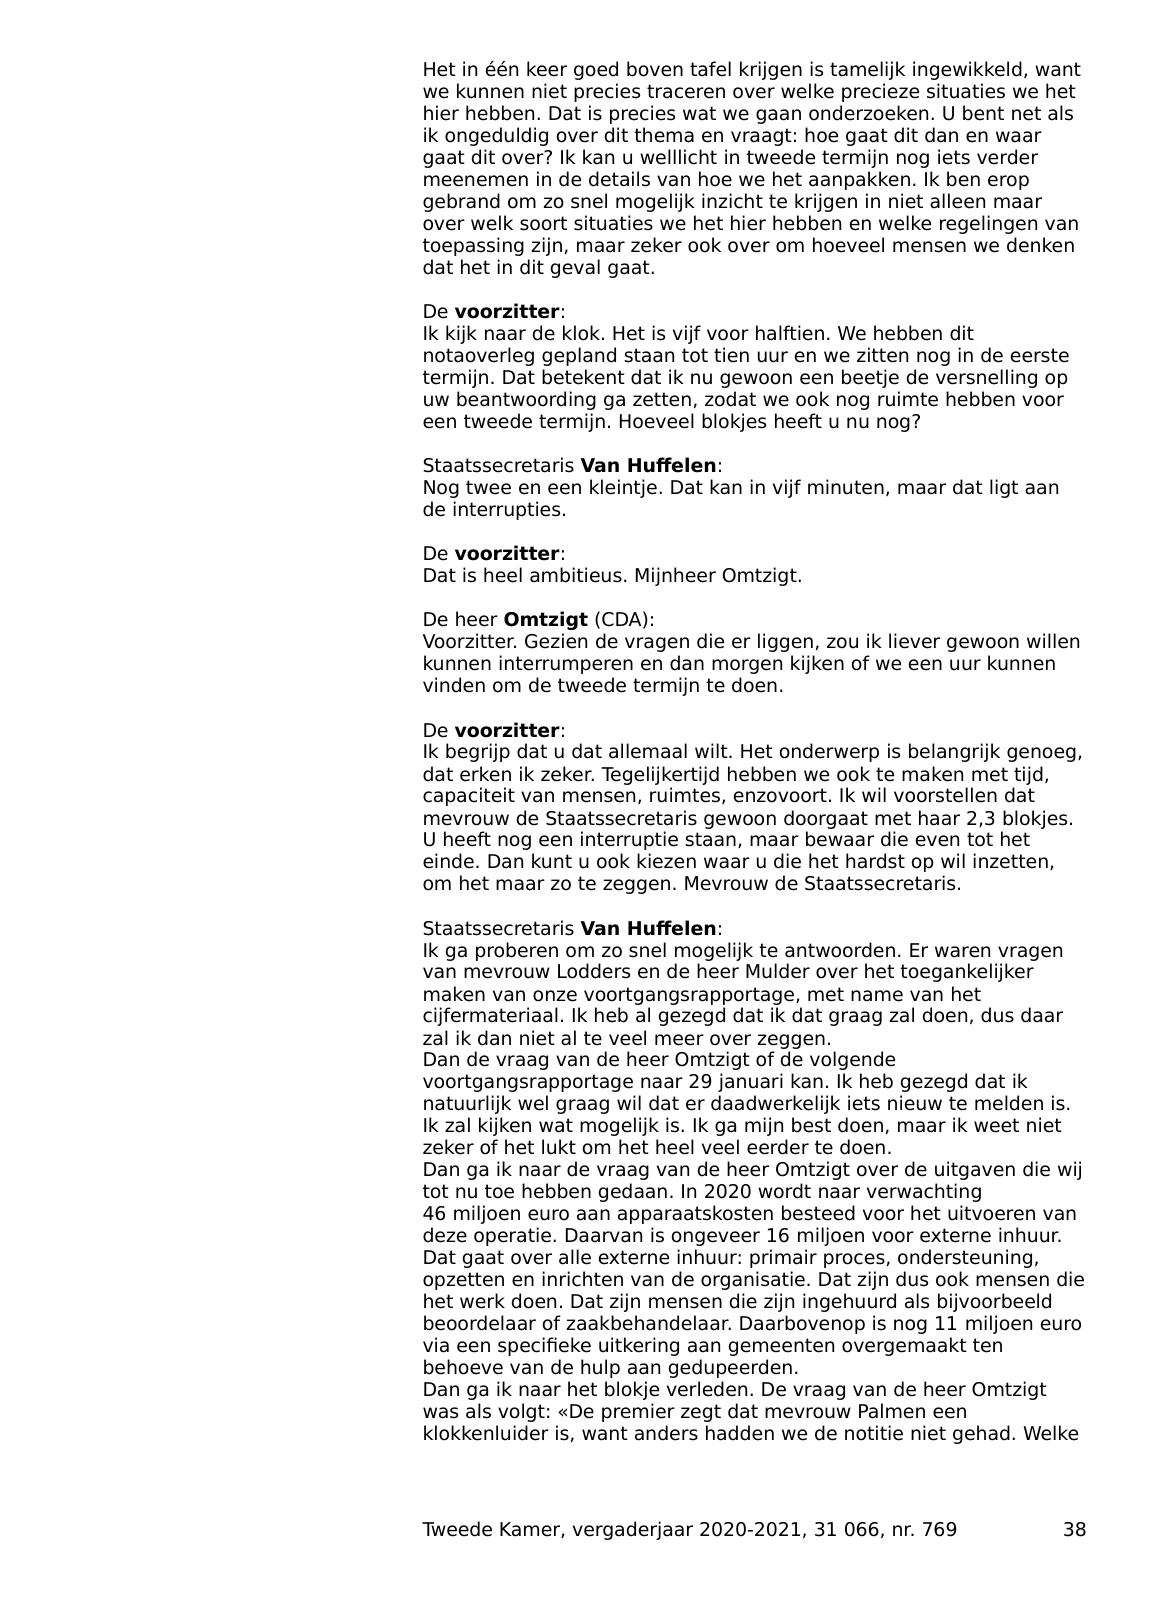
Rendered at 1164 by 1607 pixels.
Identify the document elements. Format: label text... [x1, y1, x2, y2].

text Staatssecretaris Van Huffelen: [422, 917, 1087, 939]
text Staatssecretaris Van Huffelen: [422, 455, 1087, 477]
text Voorzitter. Gezien de vragen die er liggen, zou ik liever gewoon willen kunnen interrumperen en dan morgen kijken of we een uur kunnen vinden om de tweede termijn te doen. [422, 631, 1087, 697]
text De voorzitter: [422, 301, 1087, 323]
text De heer Omtzigt (CDA): [422, 609, 1087, 631]
text Dat is heel ambitieus. Mijnheer Omtzigt. [422, 565, 1087, 587]
text Dan ga ik naar de vraag van de heer Omtzigt over de uitgaven die wij tot nu toe hebben gedaan. In 2020 wordt naar verwachting 46 miljoen euro aan apparaatskosten besteed voor het uitvoeren van deze operatie. Daarvan is ongeveer 16 miljoen voor externe inhuur. Dat gaat over alle externe inhuur: primair proces, ondersteuning, opzetten en inrichten van de organisatie. Dat zijn dus ook mensen die het werk doen. Dat zijn mensen die zijn ingehuurd als bijvoorbeeld beoordelaar of zaakbehandelaar. Daarbovenop is nog 11 miljoen euro via een specifieke uitkering aan gemeenten overgemaakt ten behoeve van de hulp aan gedupeerden. [422, 1159, 1087, 1379]
text Ik kijk naar de klok. Het is vijf voor halftien. We hebben dit notaoverleg gepland staan tot tien uur en we zitten nog in de eerste termijn. Dat betekent dat ik nu gewoon een beetje de versnelling op uw beantwoording ga zetten, zodat we ook nog ruimte hebben voor een tweede termijn. Hoeveel blokjes heeft u nu nog? [422, 323, 1087, 433]
text Ik begrijp dat u dat allemaal wilt. Het onderwerp is belangrijk genoeg, dat erken ik zeker. Tegelijkertijd hebben we ook te maken met tijd, capaciteit van mensen, ruimtes, enzovoort. Ik wil voorstellen dat mevrouw de Staatssecretaris gewoon doorgaat met haar 2,3 blokjes. U heeft nog een interruptie staan, maar bewaar die even tot het einde. Dan kunt u ook kiezen waar u die het hardst op wil inzetten, om het maar zo te zeggen. Mevrouw de Staatssecretaris. [422, 741, 1087, 895]
text Dan de vraag van de heer Omtzigt of de volgende voortgangsrapportage naar 29 januari kan. Ik heb gezegd dat ik natuurlijk wel graag wil dat er daadwerkelijk iets nieuw te melden is. Ik zal kijken wat mogelijk is. Ik ga mijn best doen, maar ik weet niet zeker of het lukt om het heel veel eerder te doen. [422, 1049, 1087, 1159]
text Nog twee en een kleintje. Dat kan in vijf minuten, maar dat ligt aan de interrupties. [422, 477, 1087, 521]
text Ik ga proberen om zo snel mogelijk te antwoorden. Er waren vragen van mevrouw Lodders en de heer Mulder over het toegankelijker maken van onze voortgangsrapportage, met name van het cijfermateriaal. Ik heb al gezegd dat ik dat graag zal doen, dus daar zal ik dan niet al te veel meer over zeggen. [422, 939, 1087, 1049]
text Het in één keer goed boven tafel krijgen is tamelijk ingewikkeld, want we kunnen niet precies traceren over welke precieze situaties we het hier hebben. Dat is precies wat we gaan onderzoeken. U bent net als ik ongeduldig over dit thema en vraagt: hoe gaat dit dan en waar gaat dit over? Ik kan u welllicht in tweede termijn nog iets verder meenemen in de details van hoe we het aanpakken. Ik ben erop gebrand om zo snel mogelijk inzicht te krijgen in niet alleen maar over welk soort situaties we het hier hebben en welke regelingen van toepassing zijn, maar zeker ook over om hoeveel mensen we denken dat het in dit geval gaat. [422, 59, 1087, 279]
text De voorzitter: [422, 543, 1087, 565]
text De voorzitter: [422, 719, 1087, 741]
text Dan ga ik naar het blokje verleden. De vraag van de heer Omtzigt was als volgt: «De premier zegt dat mevrouw Palmen een klokkenluider is, want anders hadden we de notitie niet gehad. Welke [422, 1379, 1087, 1445]
